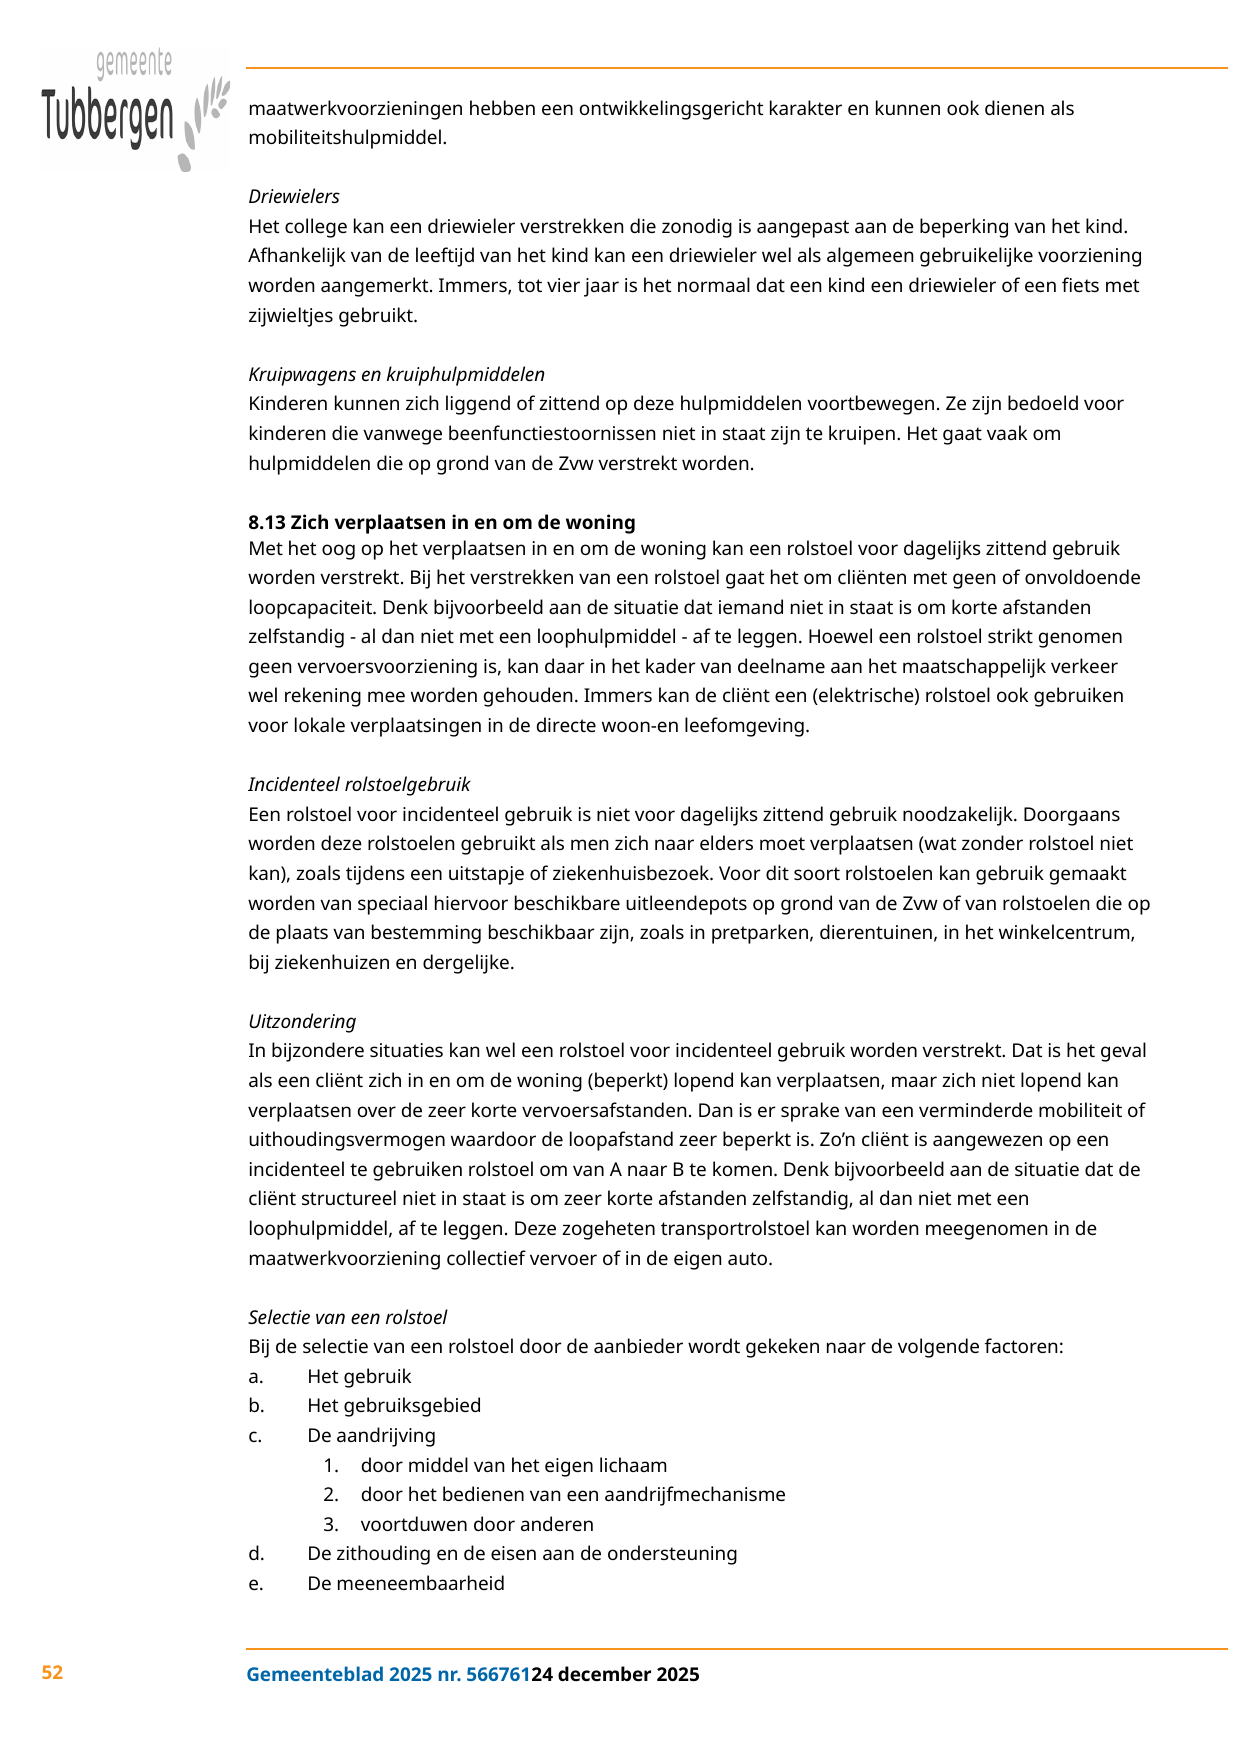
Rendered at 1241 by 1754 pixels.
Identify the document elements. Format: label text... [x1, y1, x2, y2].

text Driewielers [248, 183, 1152, 209]
text Selectie van een rolstoel [248, 1304, 1152, 1329]
list Het gebruik [248, 1363, 1152, 1389]
text Uitzondering [248, 1008, 1152, 1034]
text Met het oog op het verplaatsen in en om de woning kan een rolstoel voor dagelijks zittend gebruik worden verstrekt. Bij het verstrekken van een rolstoel gaat het om cliënten met geen of onvoldoende loopcapaciteit. Denk bijvoorbeeld aan de situatie dat iemand niet in staat is om korte afstanden zelfstandig - al dan niet met een loophulpmiddel - af te leggen. Hoewel een rolstoel strikt genomen geen vervoersvoorziening is, kan daar in het kader van deelname aan het maatschappelijk verkeer wel rekening mee worden gehouden. Immers kan de cliënt een (elektrische) rolstoel ook gebruiken voor lokale verplaatsingen in de directe woon-en leefomgeving. [248, 535, 1152, 738]
text Kruipwagens en kruiphulpmiddelen [248, 361, 1152, 387]
text Een rolstoel voor incidenteel gebruik is niet voor dagelijks zittend gebruik noodzakelijk. Doorgaans worden deze rolstoelen gebruikt als men zich naar elders moet verplaatsen (wat zonder rolstoel niet kan), zoals tijdens een uitstapje of ziekenhuisbezoek. Voor dit soort rolstoelen kan gebruik gemaakt worden van speciaal hiervoor beschikbare uitleendepots op grond van de Zvw of van rolstoelen die op de plaats van bestemming beschikbaar zijn, zoals in pretparken, dierentuinen, in het winkelcentrum, bij ziekenhuizen en dergelijke. [248, 801, 1152, 974]
text maatwerkvoorzieningen hebben een ontwikkelingsgericht karakter en kunnen ook dienen als mobiliteitshulpmiddel. [248, 95, 1152, 150]
list De meeneembaarheid [248, 1570, 1152, 1596]
text In bijzondere situaties kan wel een rolstoel voor incidenteel gebruik worden verstrekt. Dat is het geval als een cliënt zich in en om de woning (beperkt) lopend kan verplaatsen, maar zich niet lopend kan verplaatsen over de zeer korte vervoersafstanden. Dan is er sprake van een verminderde mobiliteit of uithoudingsvermogen waardoor de loopafstand zeer beperkt is. Zo’n cliënt is aangewezen op een incidenteel te gebruiken rolstoel om van A naar B te komen. Denk bijvoorbeeld aan de situatie dat de cliënt structureel niet in staat is om zeer korte afstanden zelfstandig, al dan niet met een loophulpmiddel, af te leggen. Deze zogeheten transportrolstoel kan worden meegenomen in de maatwerkvoorziening collectief vervoer of in de eigen auto. [248, 1038, 1152, 1270]
text Bij de selectie van een rolstoel door de aanbieder wordt gekeken naar de volgende factoren: [248, 1333, 1152, 1359]
list door het bedienen van een aandrijfmechanisme [323, 1481, 1152, 1507]
text Kinderen kunnen zich liggend of zittend op deze hulpmiddelen voortbewegen. Ze zijn bedoeld voor kinderen die vanwege beenfunctiestoornissen niet in staat zijn te kruipen. Het gaat vaak om hulpmiddelen die op grond van de Zvw verstrekt worden. [248, 391, 1152, 476]
list De zithouding en de eisen aan de ondersteuning [248, 1541, 1152, 1566]
list door middel van het eigen lichaam [323, 1452, 1152, 1477]
list voortduwen door anderen [323, 1511, 1152, 1537]
list Het gebruiksgebied [248, 1393, 1152, 1418]
list De aandrijving [248, 1422, 1152, 1448]
text Incidenteel rolstoelgebruik [248, 771, 1152, 797]
text Het college kan een driewieler verstrekken die zonodig is aangepast aan de beperking van het kind. Afhankelijk van de leeftijd van het kind kan een driewieler wel als algemeen gebruikelijke voorziening worden aangemerkt. Immers, tot vier jaar is het normaal dat een kind een driewieler of een fiets met zijwieltjes gebruikt. [248, 213, 1152, 328]
picture [41, 47, 231, 172]
text 8.13 Zich verplaatsen in en om de woning [248, 509, 1152, 535]
